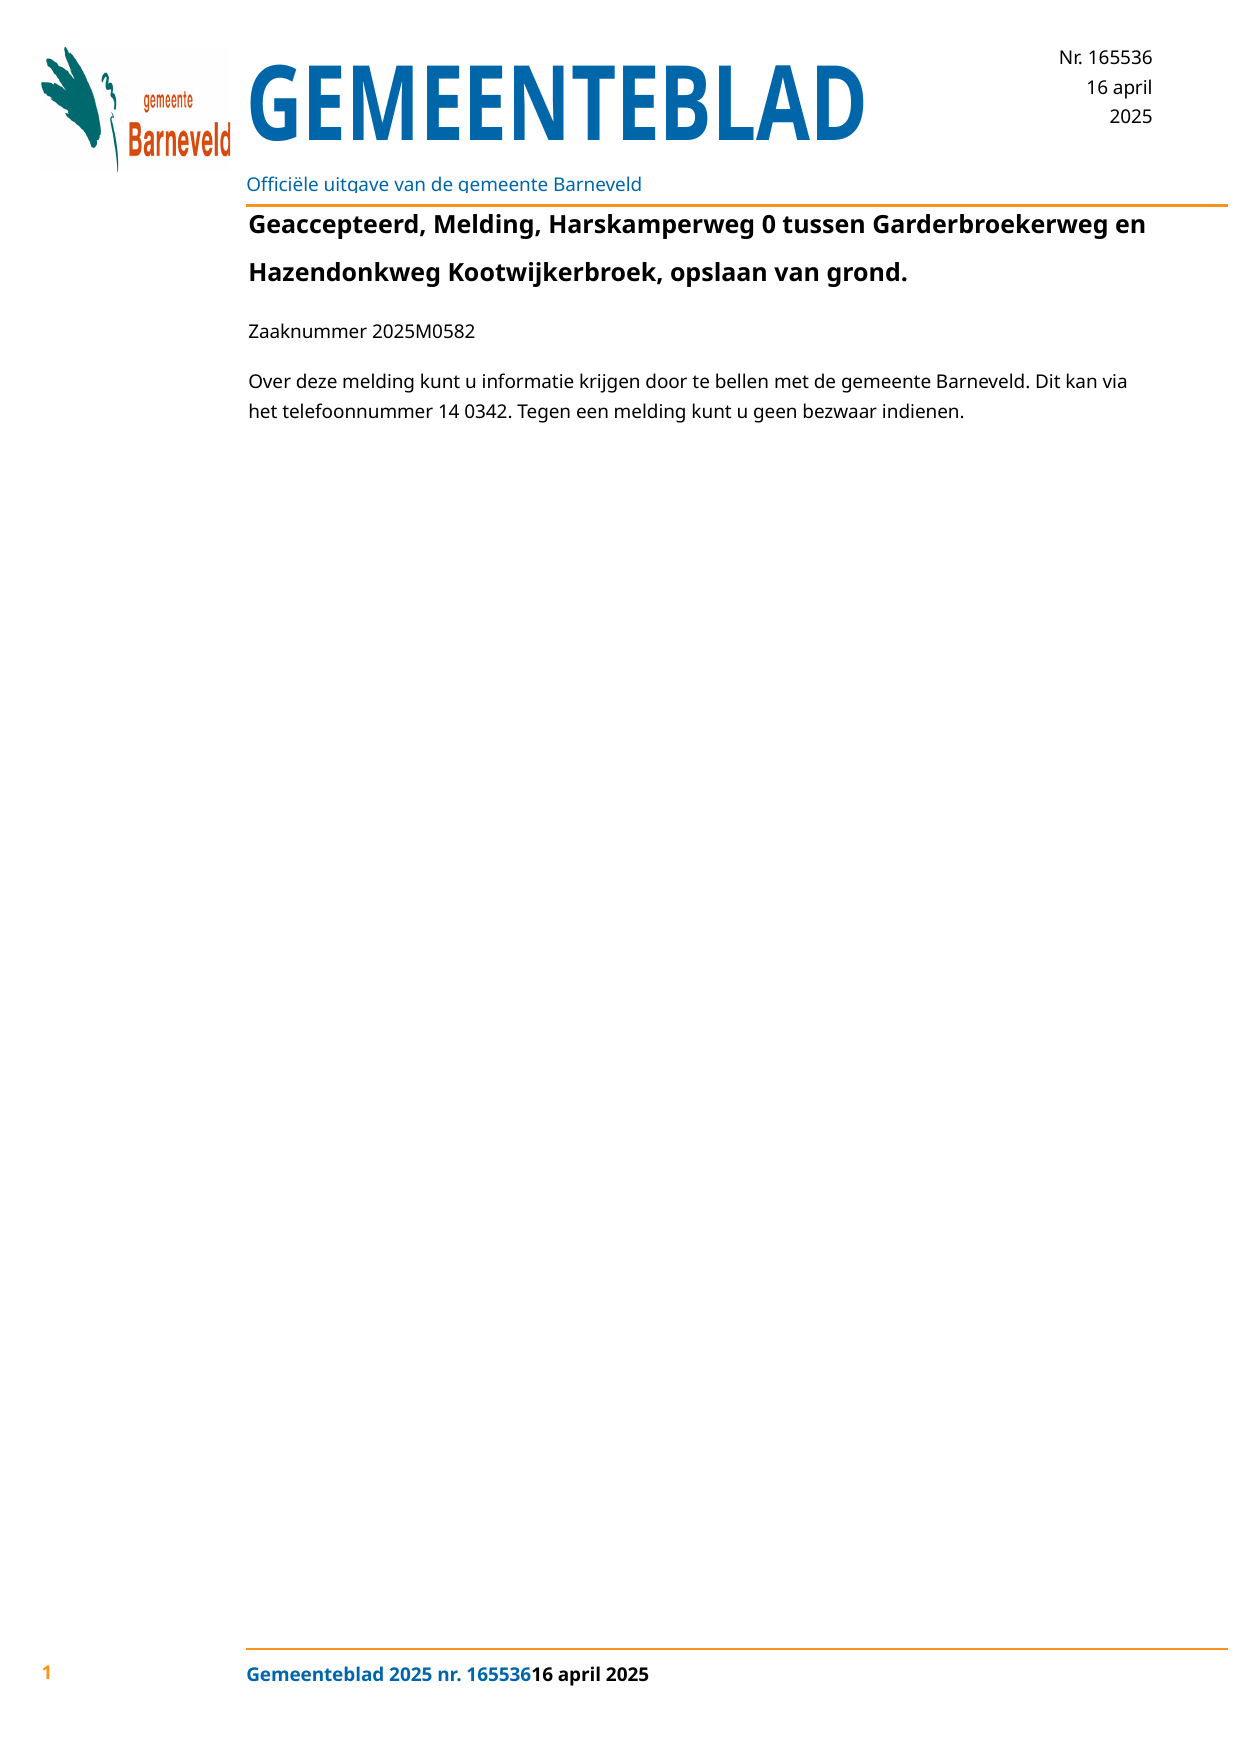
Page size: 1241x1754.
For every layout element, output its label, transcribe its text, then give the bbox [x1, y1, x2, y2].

text Zaaknummer 2025M0582 [248, 318, 1152, 344]
picture [41, 47, 231, 172]
text Over deze melding kunt u informatie krijgen door te bellen met de gemeente Barneveld. Dit kan via het telefoonnummer 14 0342. Tegen een melding kunt u geen bezwaar indienen. [248, 368, 1152, 424]
text Geaccepteerd, Melding, Harskamperweg 0 tussen Garderbroekerweg en Hazendonkweg Kootwijkerbroek, opslaan van grond. [248, 207, 1152, 288]
